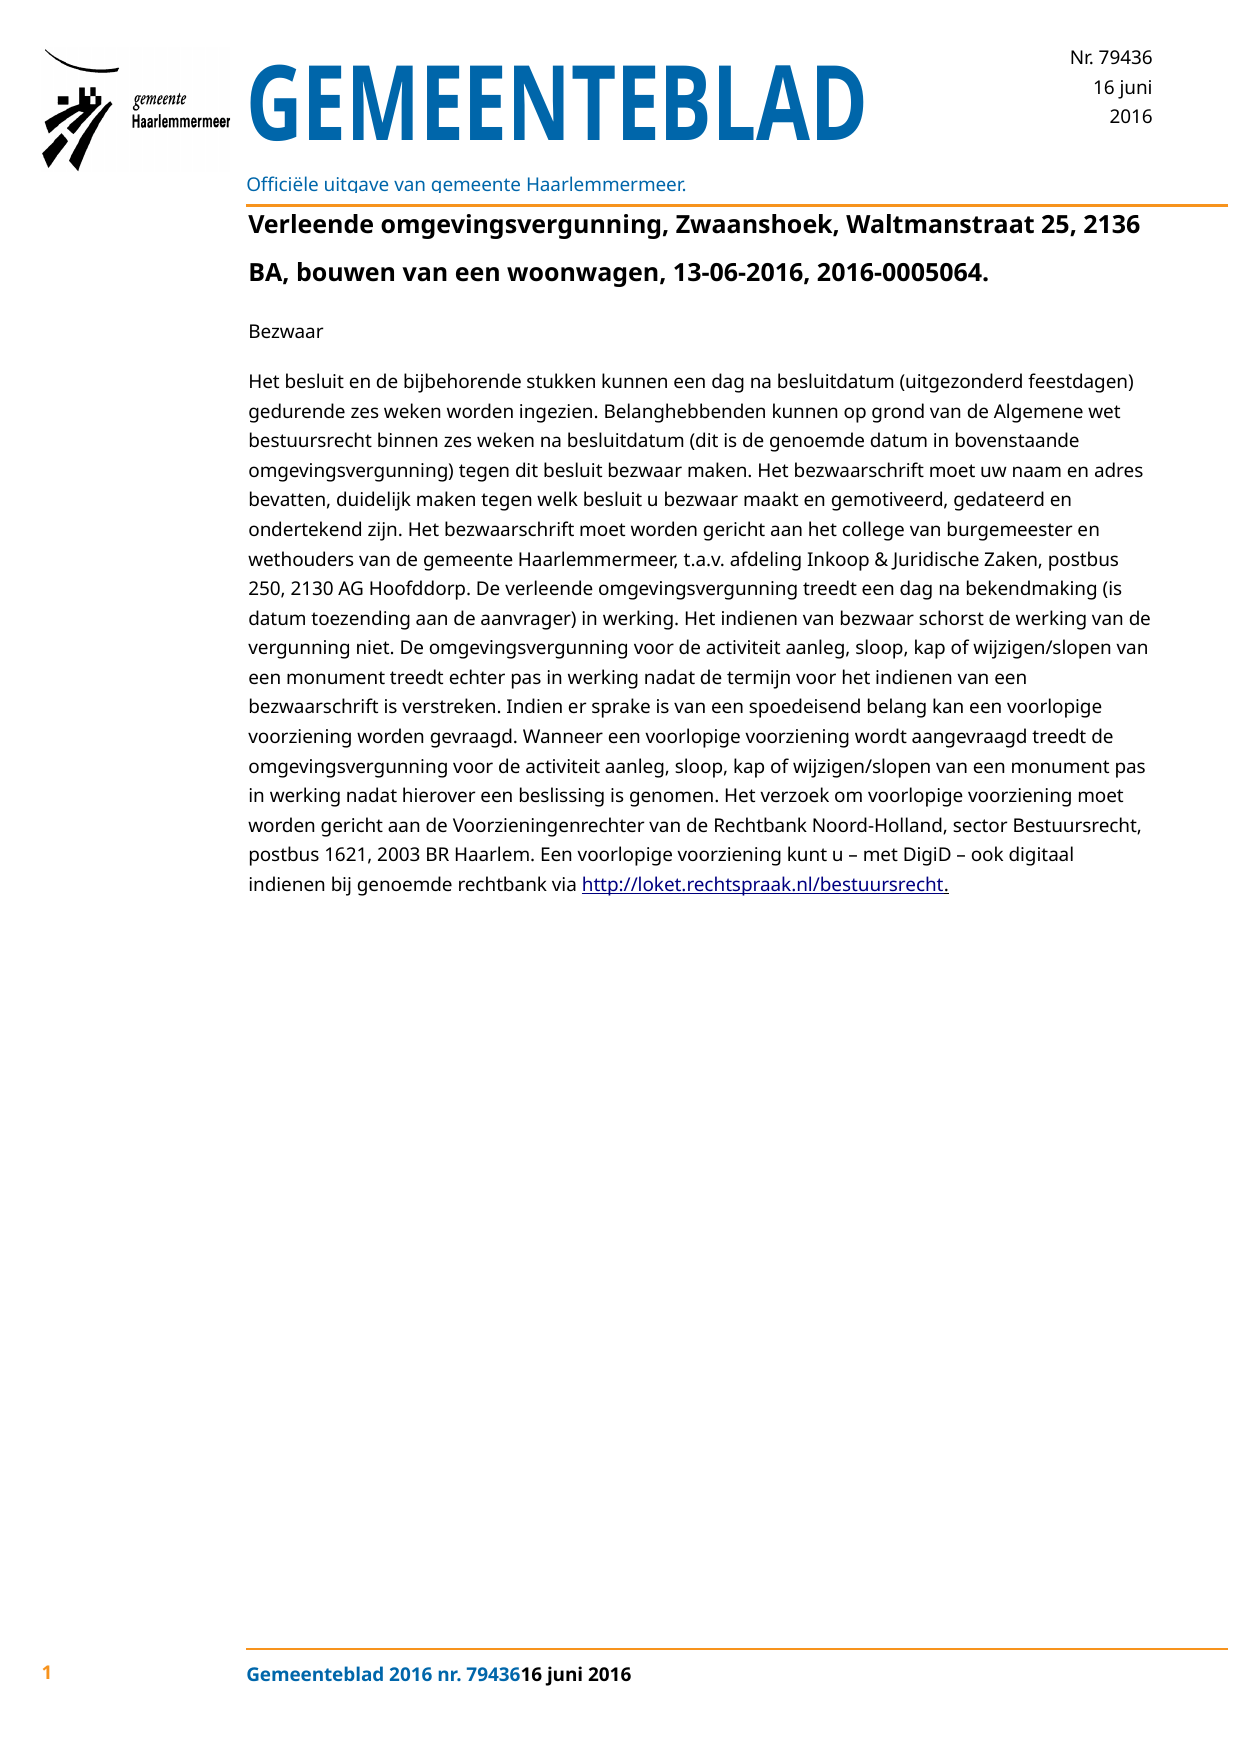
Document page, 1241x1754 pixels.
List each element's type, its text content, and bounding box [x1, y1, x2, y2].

text Het besluit en de bijbehorende stukken kunnen een dag na besluitdatum (uitgezonderd feestdagen) gedurende zes weken worden ingezien. Belanghebbenden kunnen op grond van de Algemene wet bestuursrecht binnen zes weken na besluitdatum (dit is de genoemde datum in bovenstaande omgevingsvergunning) tegen dit besluit bezwaar maken. Het bezwaarschrift moet uw naam en adres bevatten, duidelijk maken tegen welk besluit u bezwaar maakt en gemotiveerd, gedateerd en ondertekend zijn. Het bezwaarschrift moet worden gericht aan het college van burgemeester en wethouders van de gemeente Haarlemmermeer, t.a.v. afdeling Inkoop & Juridische Zaken, postbus 250, 2130 AG Hoofddorp. De verleende omgevingsvergunning treedt een dag na bekendmaking (is datum toezending aan de aanvrager) in werking. Het indienen van bezwaar schorst de werking van de vergunning niet. De omgevingsvergunning voor de activiteit aanleg, sloop, kap of wijzigen/slopen van een monument treedt echter pas in werking nadat de termijn voor het indienen van een bezwaarschrift is verstreken. Indien er sprake is van een spoedeisend belang kan een voorlopige voorziening worden gevraagd. Wanneer een voorlopige voorziening wordt aangevraagd treedt de omgevingsvergunning voor de activiteit aanleg, sloop, kap of wijzigen/slopen van een monument pas in werking nadat hierover een beslissing is genomen. Het verzoek om voorlopige voorziening moet worden gericht aan de Voorzieningenrechter van de Rechtbank Noord-Holland, sector Bestuursrecht, postbus 1621, 2003 BR Haarlem. Een voorlopige voorziening kunt u – met DigiD – ook digitaal indienen bij genoemde rechtbank via http://loket.rechtspraak.nl/bestuursrecht. [248, 368, 1152, 897]
picture [41, 47, 231, 172]
text Bezwaar [248, 318, 1152, 344]
text Verleende omgevingsvergunning, Zwaanshoek, Waltmanstraat 25, 2136 BA, bouwen van een woonwagen, 13-06-2016, 2016-0005064. [248, 207, 1152, 288]
